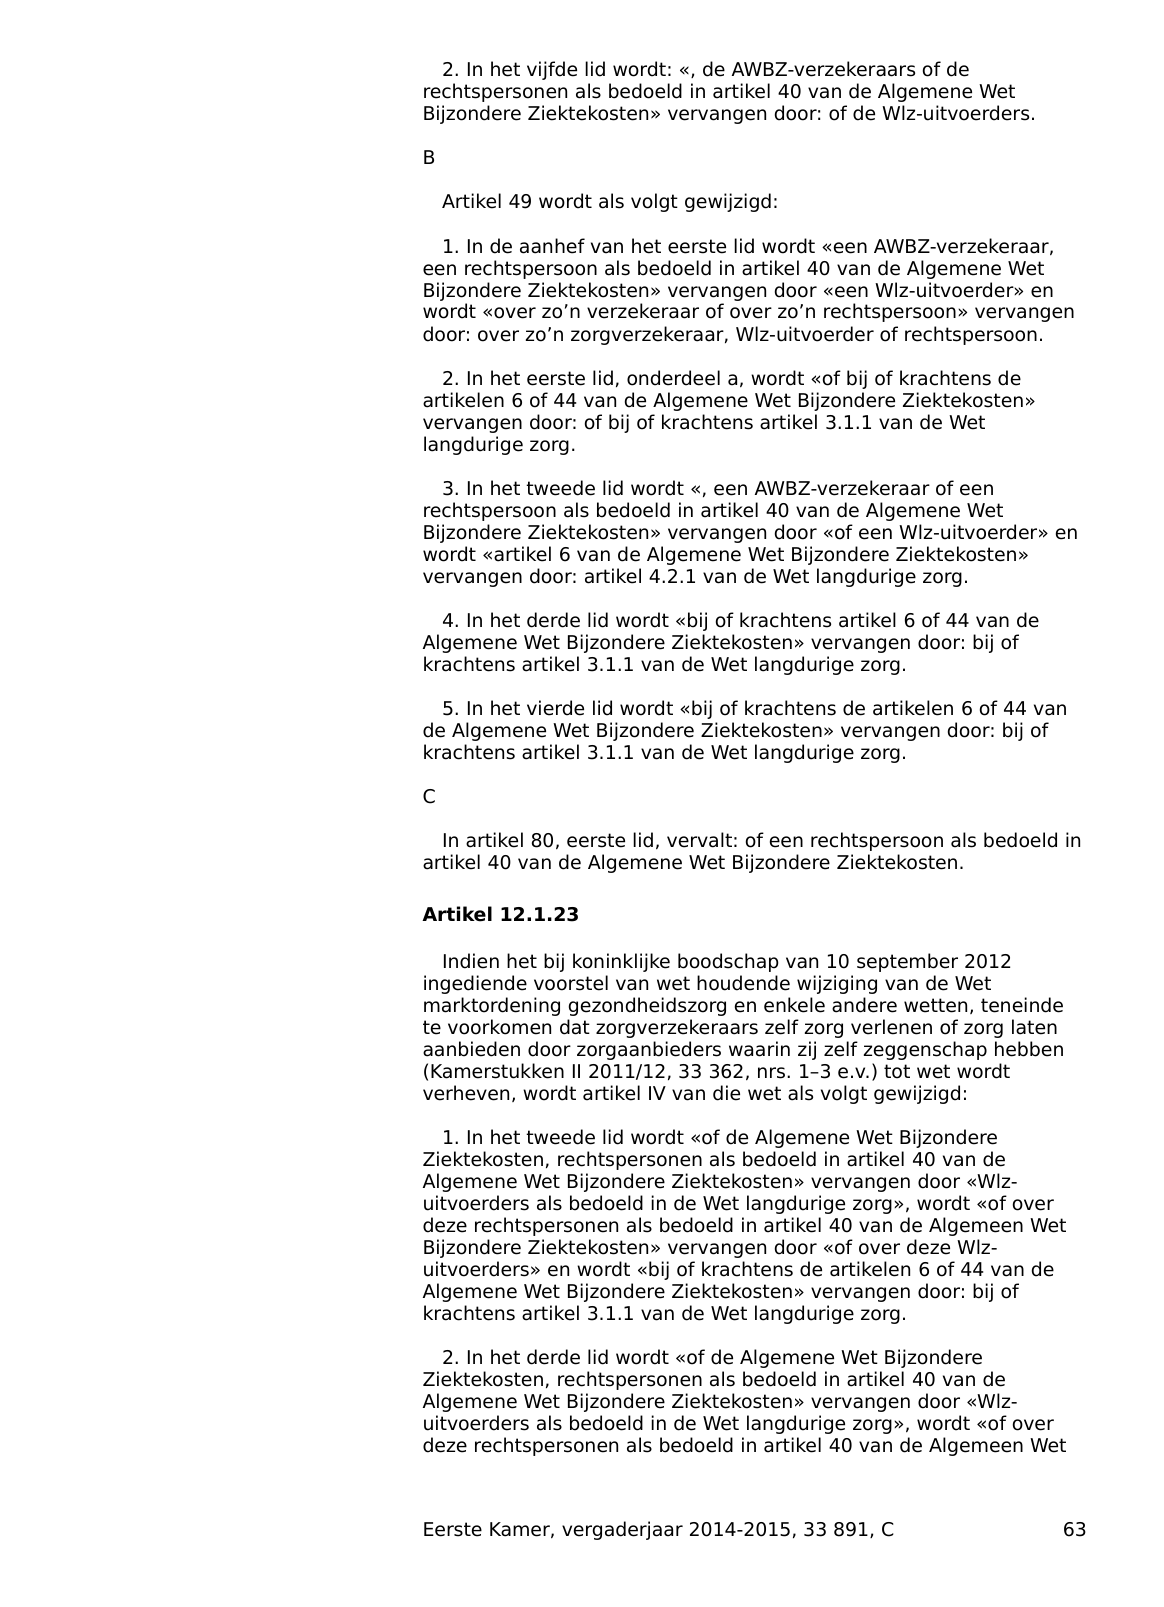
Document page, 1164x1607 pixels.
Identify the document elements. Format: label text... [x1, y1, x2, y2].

text Artikel 49 wordt als volgt gewijzigd: [422, 191, 1087, 213]
subtitle Artikel 12.1.23 [422, 904, 1087, 926]
text B [422, 147, 1087, 169]
text 4. In het derde lid wordt «bij of krachtens artikel 6 of 44 van de Algemene Wet Bijzondere Ziektekosten» vervangen door: bij of krachtens artikel 3.1.1 van de Wet langdurige zorg. [422, 610, 1087, 676]
text Indien het bij koninklijke boodschap van 10 september 2012 ingediende voorstel van wet houdende wijziging van de Wet marktordening gezondheidszorg en enkele andere wetten, teneinde te voorkomen dat zorgverzekeraars zelf zorg verlenen of zorg laten aanbieden door zorgaanbieders waarin zij zelf zeggenschap hebben (Kamerstukken II 2011/12, 33 362, nrs. 1–3 e.v.) tot wet wordt verheven, wordt artikel IV van die wet als volgt gewijzigd: [422, 951, 1087, 1105]
text C [422, 786, 1087, 808]
text 5. In het vierde lid wordt «bij of krachtens de artikelen 6 of 44 van de Algemene Wet Bijzondere Ziektekosten» vervangen door: bij of krachtens artikel 3.1.1 van de Wet langdurige zorg. [422, 698, 1087, 764]
text 1. In het tweede lid wordt «of de Algemene Wet Bijzondere Ziektekosten, rechtspersonen als bedoeld in artikel 40 van de Algemene Wet Bijzondere Ziektekosten» vervangen door «Wlz-uitvoerders als bedoeld in de Wet langdurige zorg», wordt «of over deze rechtspersonen als bedoeld in artikel 40 van de Algemeen Wet Bijzondere Ziektekosten» vervangen door «of over deze Wlz-uitvoerders» en wordt «bij of krachtens de artikelen 6 of 44 van de Algemene Wet Bijzondere Ziektekosten» vervangen door: bij of krachtens artikel 3.1.1 van de Wet langdurige zorg. [422, 1127, 1087, 1325]
text 2. In het eerste lid, onderdeel a, wordt «of bij of krachtens de artikelen 6 of 44 van de Algemene Wet Bijzondere Ziektekosten» vervangen door: of bij of krachtens artikel 3.1.1 van de Wet langdurige zorg. [422, 368, 1087, 456]
text 3. In het tweede lid wordt «, een AWBZ-verzekeraar of een rechtspersoon als bedoeld in artikel 40 van de Algemene Wet Bijzondere Ziektekosten» vervangen door «of een Wlz-uitvoerder» en wordt «artikel 6 van de Algemene Wet Bijzondere Ziektekosten» vervangen door: artikel 4.2.1 van de Wet langdurige zorg. [422, 478, 1087, 588]
text In artikel 80, eerste lid, vervalt: of een rechtspersoon als bedoeld in artikel 40 van de Algemene Wet Bijzondere Ziektekosten. [422, 830, 1087, 874]
text 2. In het vijfde lid wordt: «, de AWBZ-verzekeraars of de rechtspersonen als bedoeld in artikel 40 van de Algemene Wet Bijzondere Ziektekosten» vervangen door: of de Wlz-uitvoerders. [422, 59, 1087, 125]
text 2. In het derde lid wordt «of de Algemene Wet Bijzondere Ziektekosten, rechtspersonen als bedoeld in artikel 40 van de Algemene Wet Bijzondere Ziektekosten» vervangen door «Wlz-uitvoerders als bedoeld in de Wet langdurige zorg», wordt «of over deze rechtspersonen als bedoeld in artikel 40 van de Algemeen Wet [422, 1347, 1087, 1457]
text 1. In de aanhef van het eerste lid wordt «een AWBZ-verzekeraar, een rechtspersoon als bedoeld in artikel 40 van de Algemene Wet Bijzondere Ziektekosten» vervangen door «een Wlz-uitvoerder» en wordt «over zo’n verzekeraar of over zo’n rechtspersoon» vervangen door: over zo’n zorgverzekeraar, Wlz-uitvoerder of rechtspersoon. [422, 236, 1087, 345]
